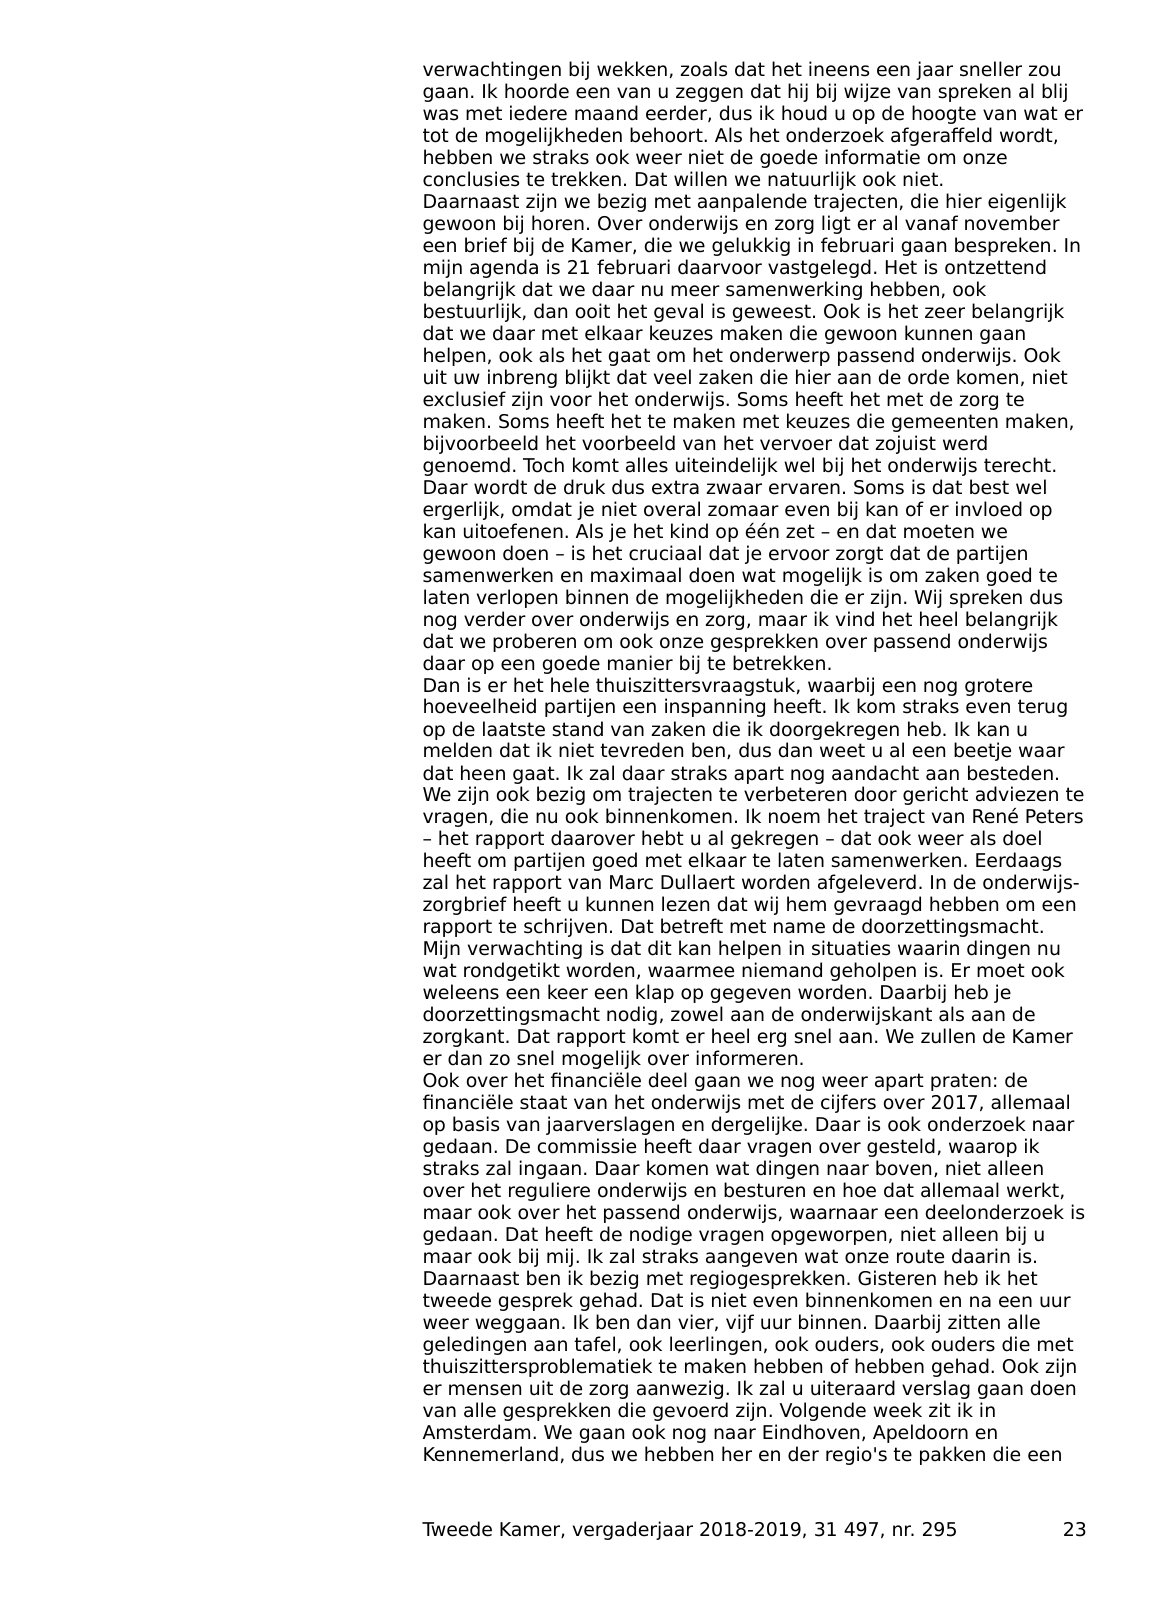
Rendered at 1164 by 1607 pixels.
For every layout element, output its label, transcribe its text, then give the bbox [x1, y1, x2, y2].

text Daarnaast zijn we bezig met aanpalende trajecten, die hier eigenlijk gewoon bij horen. Over onderwijs en zorg ligt er al vanaf november een brief bij de Kamer, die we gelukkig in februari gaan bespreken. In mijn agenda is 21 februari daarvoor vastgelegd. Het is ontzettend belangrijk dat we daar nu meer samenwerking hebben, ook bestuurlijk, dan ooit het geval is geweest. Ook is het zeer belangrijk dat we daar met elkaar keuzes maken die gewoon kunnen gaan helpen, ook als het gaat om het onderwerp passend onderwijs. Ook uit uw inbreng blijkt dat veel zaken die hier aan de orde komen, niet exclusief zijn voor het onderwijs. Soms heeft het met de zorg te maken. Soms heeft het te maken met keuzes die gemeenten maken, bijvoorbeeld het voorbeeld van het vervoer dat zojuist werd genoemd. Toch komt alles uiteindelijk wel bij het onderwijs terecht. Daar wordt de druk dus extra zwaar ervaren. Soms is dat best wel ergerlijk, omdat je niet overal zomaar even bij kan of er invloed op kan uitoefenen. Als je het kind op één zet – en dat moeten we gewoon doen – is het cruciaal dat je ervoor zorgt dat de partijen samenwerken en maximaal doen wat mogelijk is om zaken goed te laten verlopen binnen de mogelijkheden die er zijn. Wij spreken dus nog verder over onderwijs en zorg, maar ik vind het heel belangrijk dat we proberen om ook onze gesprekken over passend onderwijs daar op een goede manier bij te betrekken. [422, 191, 1087, 674]
text verwachtingen bij wekken, zoals dat het ineens een jaar sneller zou gaan. Ik hoorde een van u zeggen dat hij bij wijze van spreken al blij was met iedere maand eerder, dus ik houd u op de hoogte van wat er tot de mogelijkheden behoort. Als het onderzoek afgeraffeld wordt, hebben we straks ook weer niet de goede informatie om onze conclusies te trekken. Dat willen we natuurlijk ook niet. [422, 59, 1087, 191]
text We zijn ook bezig om trajecten te verbeteren door gericht adviezen te vragen, die nu ook binnenkomen. Ik noem het traject van René Peters – het rapport daarover hebt u al gekregen – dat ook weer als doel heeft om partijen goed met elkaar te laten samenwerken. Eerdaags zal het rapport van Marc Dullaert worden afgeleverd. In de onderwijs-zorgbrief heeft u kunnen lezen dat wij hem gevraagd hebben om een rapport te schrijven. Dat betreft met name de doorzettingsmacht. Mijn verwachting is dat dit kan helpen in situaties waarin dingen nu wat rondgetikt worden, waarmee niemand geholpen is. Er moet ook weleens een keer een klap op gegeven worden. Daarbij heb je doorzettingsmacht nodig, zowel aan de onderwijskant als aan de zorgkant. Dat rapport komt er heel erg snel aan. We zullen de Kamer er dan zo snel mogelijk over informeren. [422, 784, 1087, 1070]
text Dan is er het hele thuiszittersvraagstuk, waarbij een nog grotere hoeveelheid partijen een inspanning heeft. Ik kom straks even terug op de laatste stand van zaken die ik doorgekregen heb. Ik kan u melden dat ik niet tevreden ben, dus dan weet u al een beetje waar dat heen gaat. Ik zal daar straks apart nog aandacht aan besteden. [422, 674, 1087, 784]
text Ook over het financiële deel gaan we nog weer apart praten: de financiële staat van het onderwijs met de cijfers over 2017, allemaal op basis van jaarverslagen en dergelijke. Daar is ook onderzoek naar gedaan. De commissie heeft daar vragen over gesteld, waarop ik straks zal ingaan. Daar komen wat dingen naar boven, niet alleen over het reguliere onderwijs en besturen en hoe dat allemaal werkt, maar ook over het passend onderwijs, waarnaar een deelonderzoek is gedaan. Dat heeft de nodige vragen opgeworpen, niet alleen bij u maar ook bij mij. Ik zal straks aangeven wat onze route daarin is. [422, 1070, 1087, 1268]
text Daarnaast ben ik bezig met regiogesprekken. Gisteren heb ik het tweede gesprek gehad. Dat is niet even binnenkomen en na een uur weer weggaan. Ik ben dan vier, vijf uur binnen. Daarbij zitten alle geledingen aan tafel, ook leerlingen, ook ouders, ook ouders die met thuiszittersproblematiek te maken hebben of hebben gehad. Ook zijn er mensen uit de zorg aanwezig. Ik zal u uiteraard verslag gaan doen van alle gesprekken die gevoerd zijn. Volgende week zit ik in Amsterdam. We gaan ook nog naar Eindhoven, Apeldoorn en Kennemerland, dus we hebben her en der regio's te pakken die een [422, 1268, 1087, 1466]
